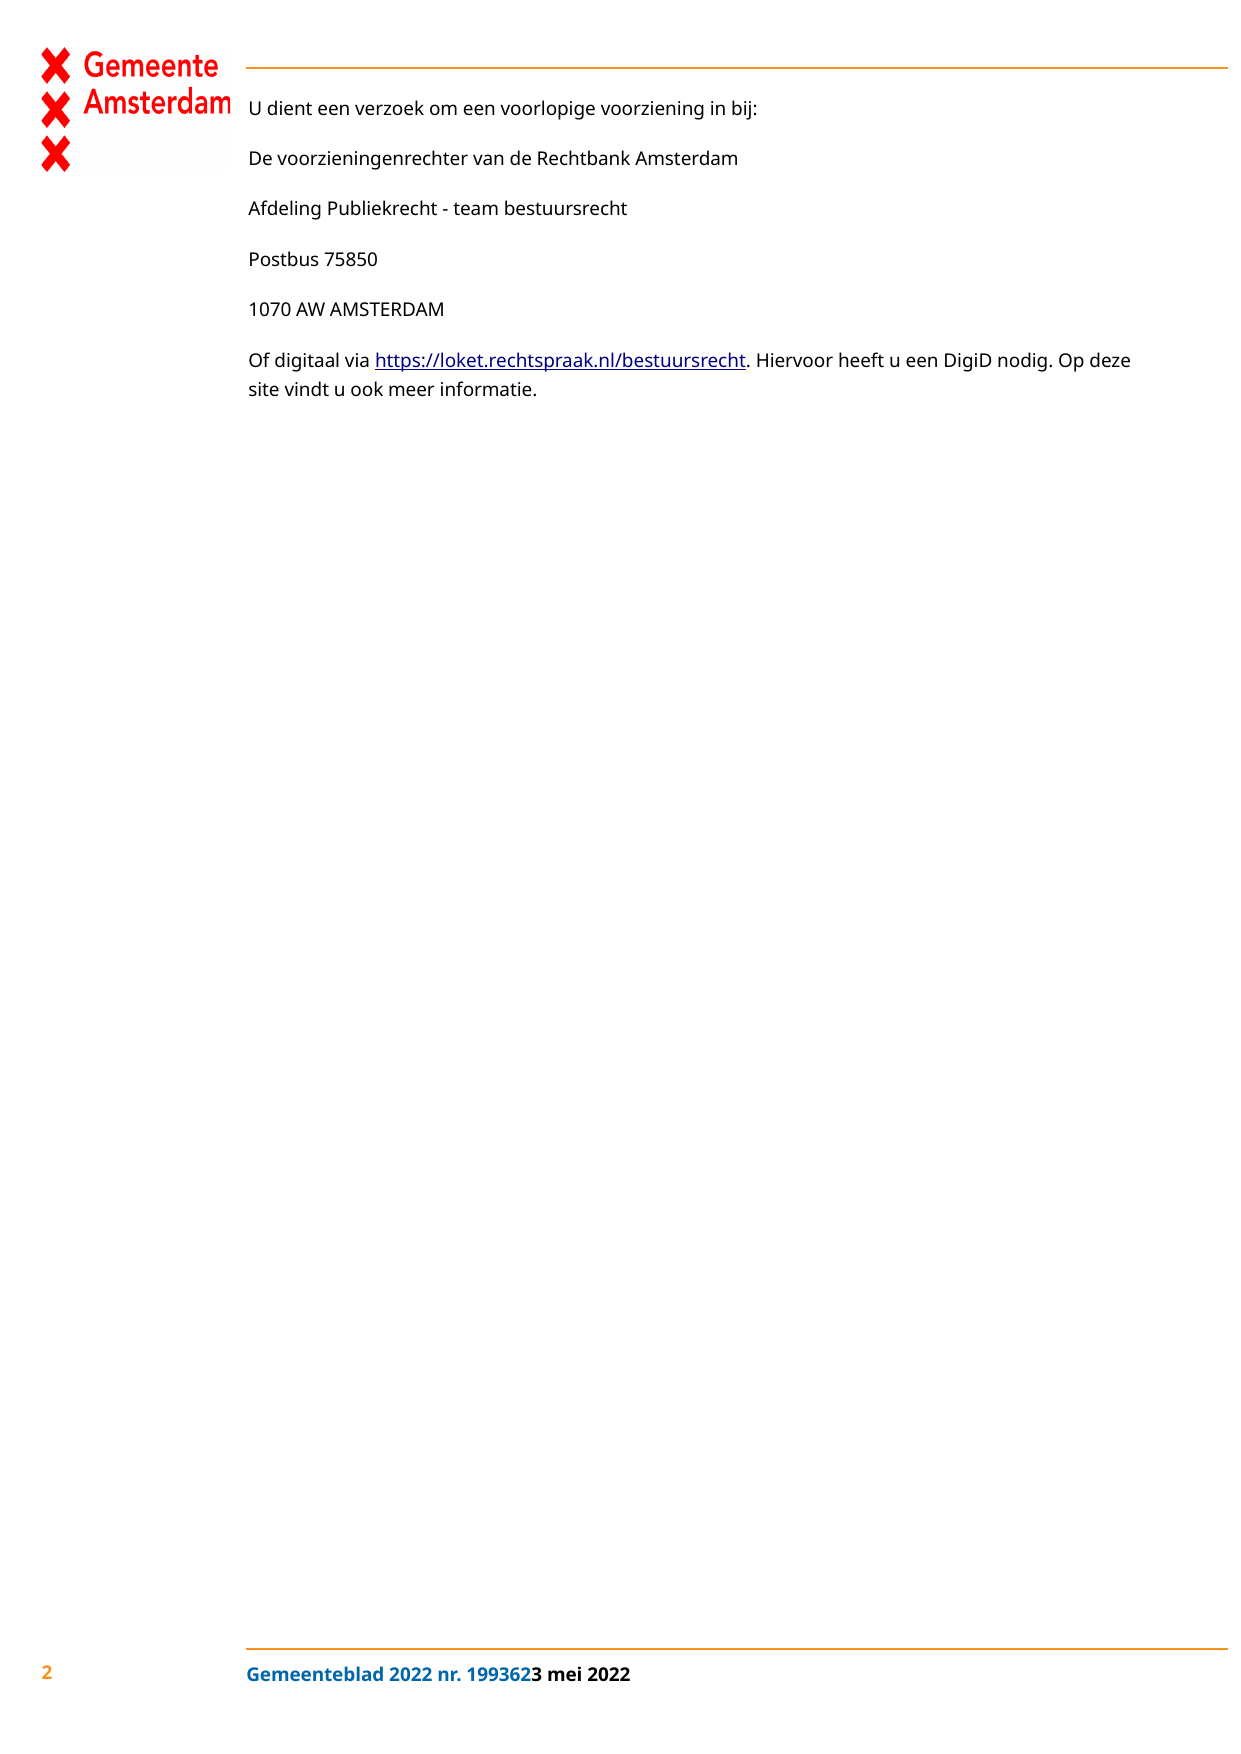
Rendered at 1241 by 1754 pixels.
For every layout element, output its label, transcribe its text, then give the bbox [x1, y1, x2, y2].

text Afdeling Publiekrecht - team bestuursrecht [248, 196, 1152, 221]
text Of digitaal via https://loket.rechtspraak.nl/bestuursrecht. Hiervoor heeft u een DigiD nodig. Op deze site vindt u ook meer informatie. [248, 347, 1152, 402]
text De voorzieningenrechter van de Rechtbank Amsterdam [248, 145, 1152, 171]
text Postbus 75850 [248, 246, 1152, 272]
picture [41, 47, 231, 172]
text U dient een verzoek om een voorlopige voorziening in bij: [248, 95, 1152, 121]
text 1070 AW AMSTERDAM [248, 296, 1152, 322]
